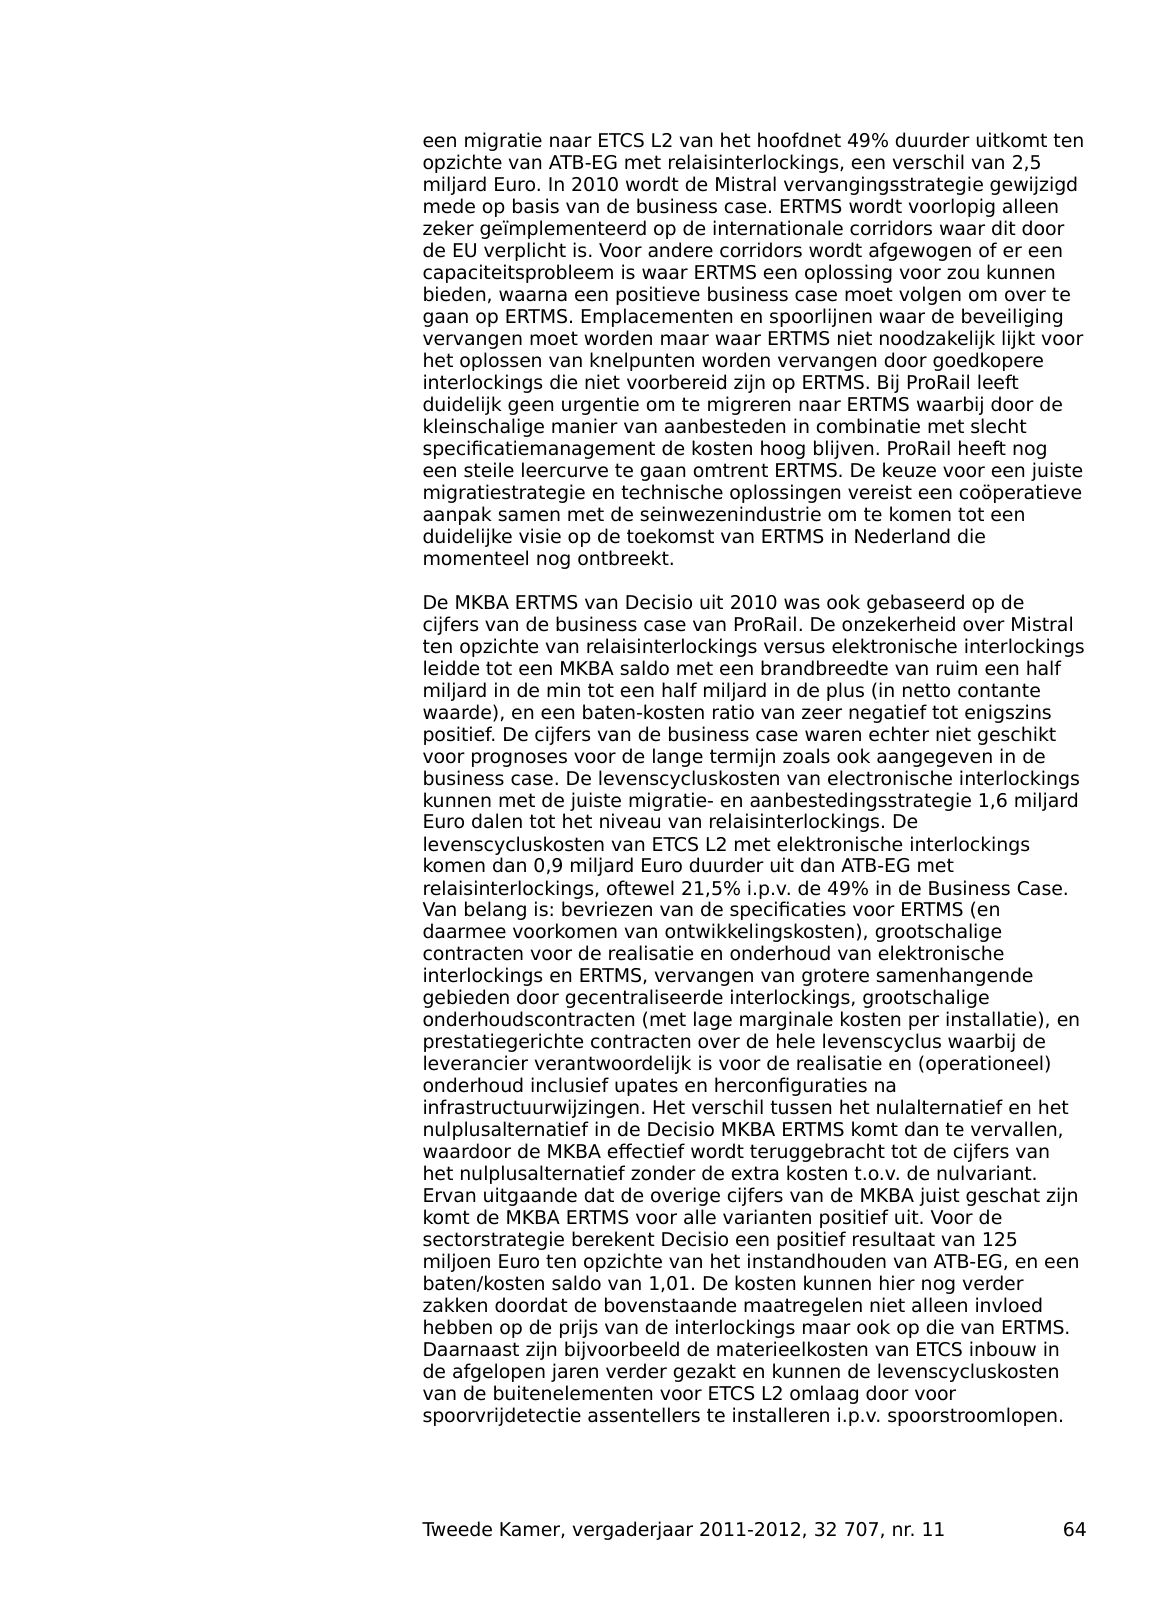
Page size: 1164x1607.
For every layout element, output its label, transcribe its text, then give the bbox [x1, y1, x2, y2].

text De MKBA ERTMS van Decisio uit 2010 was ook gebaseerd op de cijfers van de business case van ProRail. De onzekerheid over Mistral ten opzichte van relaisinterlockings versus elektronische interlockings leidde tot een MKBA saldo met een brandbreedte van ruim een half miljard in de min tot een half miljard in de plus (in netto contante waarde), en een baten-kosten ratio van zeer negatief tot enigszins positief. De cijfers van de business case waren echter niet geschikt voor prognoses voor de lange termijn zoals ook aangegeven in de business case. De levenscycluskosten van electronische interlockings kunnen met de juiste migratie- en aanbestedingsstrategie 1,6 miljard Euro dalen tot het niveau van relaisinterlockings. De levenscycluskosten van ETCS L2 met elektronische interlockings komen dan 0,9 miljard Euro duurder uit dan ATB-EG met relaisinterlockings, oftewel 21,5% i.p.v. de 49% in de Business Case. Van belang is: bevriezen van de specificaties voor ERTMS (en daarmee voorkomen van ontwikkelingskosten), grootschalige contracten voor de realisatie en onderhoud van elektronische interlockings en ERTMS, vervangen van grotere samenhangende gebieden door gecentraliseerde interlockings, grootschalige onderhoudscontracten (met lage marginale kosten per installatie), en prestatiegerichte contracten over de hele levenscyclus waarbij de leverancier verantwoordelijk is voor de realisatie en (operationeel) onderhoud inclusief upates en herconfiguraties na infrastructuurwijzingen. Het verschil tussen het nulalternatief en het nulplusalternatief in de Decisio MKBA ERTMS komt dan te vervallen, waardoor de MKBA effectief wordt teruggebracht tot de cijfers van het nulplusalternatief zonder de extra kosten t.o.v. de nulvariant. Ervan uitgaande dat de overige cijfers van de MKBA juist geschat zijn komt de MKBA ERTMS voor alle varianten positief uit. Voor de sectorstrategie berekent Decisio een positief resultaat van 125 miljoen Euro ten opzichte van het instandhouden van ATB-EG, en een baten/kosten saldo van 1,01. De kosten kunnen hier nog verder zakken doordat de bovenstaande maatregelen niet alleen invloed hebben op de prijs van de interlockings maar ook op die van ERTMS. Daarnaast zijn bijvoorbeeld de materieelkosten van ETCS inbouw in de afgelopen jaren verder gezakt en kunnen de levenscycluskosten van de buitenelementen voor ETCS L2 omlaag door voor spoorvrijdetectie assentellers te installeren i.p.v. spoorstroomlopen. [422, 592, 1087, 1427]
text een migratie naar ETCS L2 van het hoofdnet 49% duurder uitkomt ten opzichte van ATB-EG met relaisinterlockings, een verschil van 2,5 miljard Euro. In 2010 wordt de Mistral vervangingsstrategie gewijzigd mede op basis van de business case. ERTMS wordt voorlopig alleen zeker geïmplementeerd op de internationale corridors waar dit door de EU verplicht is. Voor andere corridors wordt afgewogen of er een capaciteitsprobleem is waar ERTMS een oplossing voor zou kunnen bieden, waarna een positieve business case moet volgen om over te gaan op ERTMS. Emplacementen en spoorlijnen waar de beveiliging vervangen moet worden maar waar ERTMS niet noodzakelijk lijkt voor het oplossen van knelpunten worden vervangen door goedkopere interlockings die niet voorbereid zijn op ERTMS. Bij ProRail leeft duidelijk geen urgentie om te migreren naar ERTMS waarbij door de kleinschalige manier van aanbesteden in combinatie met slecht specificatiemanagement de kosten hoog blijven. ProRail heeft nog een steile leercurve te gaan omtrent ERTMS. De keuze voor een juiste migratiestrategie en technische oplossingen vereist een coöperatieve aanpak samen met de seinwezenindustrie om te komen tot een duidelijke visie op de toekomst van ERTMS in Nederland die momenteel nog ontbreekt. [422, 130, 1087, 569]
